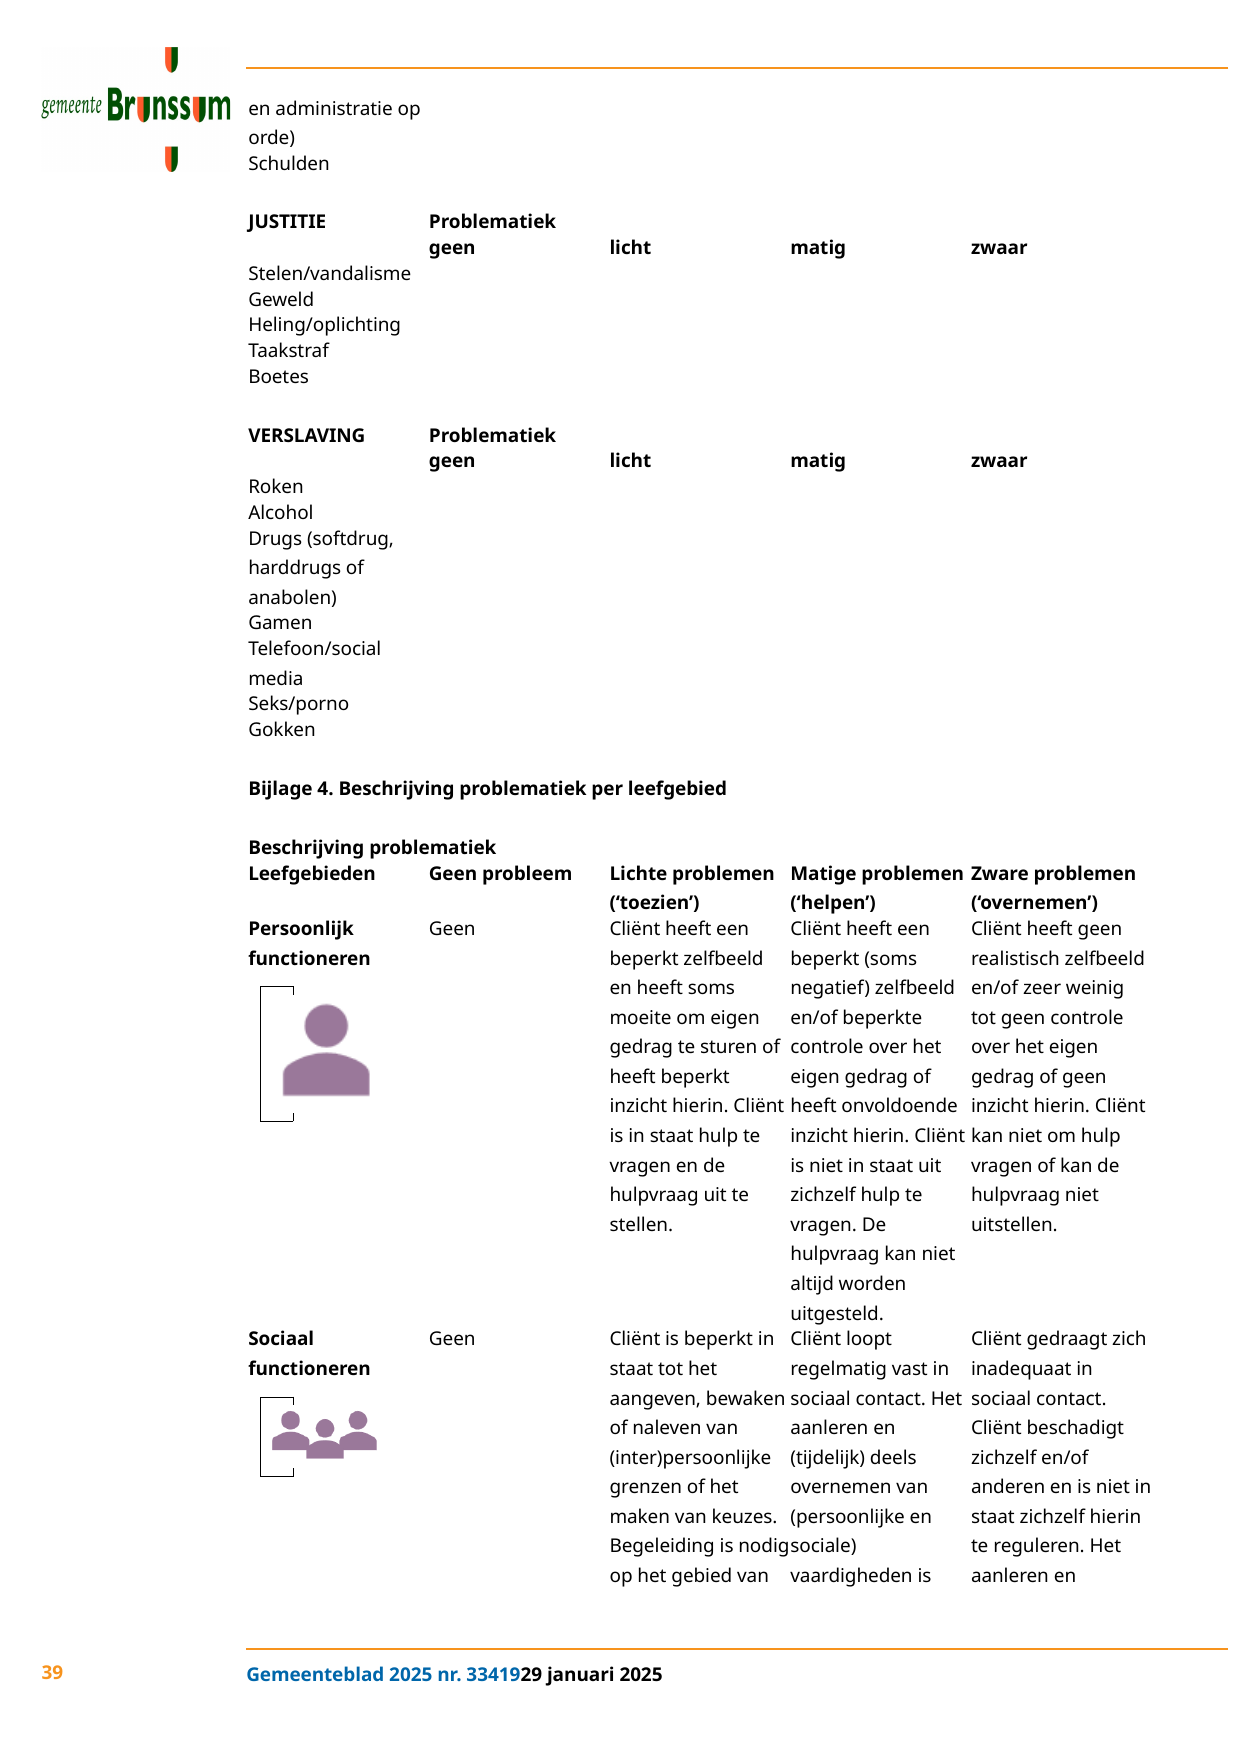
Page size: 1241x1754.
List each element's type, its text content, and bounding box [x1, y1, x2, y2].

table_cell [429, 338, 609, 363]
table_header VERSLAVING [248, 422, 429, 473]
table_cell Boetes [248, 363, 429, 389]
table_cell Gamen [248, 610, 429, 635]
table_cell [609, 95, 790, 150]
table_cell matig [790, 448, 971, 473]
table_cell Taakstraf [248, 338, 429, 363]
table_cell [609, 635, 790, 691]
table_cell [429, 363, 609, 389]
table_cell [971, 95, 1152, 150]
table_cell Matige problemen (‘helpen’) [790, 860, 971, 915]
table_cell [790, 363, 971, 389]
table_cell [790, 525, 971, 609]
table_cell zwaar [971, 448, 1152, 473]
table_cell [790, 260, 971, 286]
table_cell matig [790, 235, 971, 260]
table_cell Cliënt heeft een beperkt zelfbeeld en heeft soms moeite om eigen gedrag te sturen of heeft beperkt inzicht hierin. Cliënt is in staat hulp te vragen en de hulpvraag uit te stellen. [609, 915, 790, 1326]
table_cell [790, 635, 971, 691]
table_cell [609, 525, 790, 609]
table_cell [609, 150, 790, 176]
table_cell [790, 312, 971, 337]
table_header Beschrijving problematiek [248, 834, 1152, 860]
table_cell [971, 716, 1152, 742]
table_cell Schulden [248, 150, 429, 176]
table_cell [790, 610, 971, 635]
table_cell [609, 363, 790, 389]
table_cell Geen [429, 915, 609, 1326]
table_cell [971, 338, 1152, 363]
table_cell [790, 716, 971, 742]
table_cell [971, 260, 1152, 286]
table_cell en administratie op orde) [248, 95, 429, 150]
table_cell [429, 525, 609, 609]
table_cell geen [429, 448, 609, 473]
table_cell Lichte problemen (‘toezien’) [609, 860, 790, 915]
table_cell Cliënt is beperkt in staat tot het aangeven, bewaken of naleven van (inter)persoonlijke grenzen of het maken van keuzes. Begeleiding is nodig op het gebied van [609, 1326, 790, 1588]
table_cell [248, 1468, 429, 1588]
table_cell Stelen/vandalisme [248, 260, 429, 286]
table_cell [429, 499, 609, 525]
table_cell [609, 338, 790, 363]
table_cell [429, 473, 609, 499]
picture [268, 1405, 382, 1468]
table_cell [609, 260, 790, 286]
table_cell [609, 312, 790, 337]
table_cell Leefgebieden [248, 860, 429, 915]
table_cell zwaar [971, 235, 1152, 260]
table_cell Telefoon/social media [248, 635, 429, 691]
table_cell [429, 635, 609, 691]
table_cell licht [609, 448, 790, 473]
table_cell [609, 286, 790, 312]
table_cell [429, 260, 609, 286]
table_cell [971, 473, 1152, 499]
table_cell [790, 499, 971, 525]
table_cell [790, 338, 971, 363]
table_cell Geen probleem [429, 860, 609, 915]
table_cell geen [429, 235, 609, 260]
table_cell [429, 691, 609, 716]
table_cell [971, 525, 1152, 609]
table_cell [609, 499, 790, 525]
table_cell [790, 95, 971, 150]
table_cell Persoonlijk functioneren [248, 915, 429, 1326]
table_cell [971, 286, 1152, 312]
table_cell [790, 691, 971, 716]
table_header Problematiek [429, 209, 1152, 234]
table_cell [790, 150, 971, 176]
table_cell [790, 286, 971, 312]
table_header JUSTITIE [248, 209, 429, 260]
table_header Problematiek [429, 422, 1152, 447]
table_cell [971, 312, 1152, 337]
text Bijlage 4. Beschrijving problematiek per leefgebied [248, 775, 1152, 801]
table_cell Geweld [248, 286, 429, 312]
table_cell [429, 95, 609, 150]
table_cell Heling/oplichting [248, 312, 429, 337]
table_cell Zware problemen (‘overnemen’) [971, 860, 1152, 915]
table_cell [609, 610, 790, 635]
table_cell [609, 473, 790, 499]
table_cell [971, 150, 1152, 176]
table_cell [429, 312, 609, 337]
table_cell Cliënt heeft een beperkt (soms negatief) zelfbeeld en/of beperkte controle over het eigen gedrag of heeft onvoldoende inzicht hierin. Cliënt is niet in staat uit zichzelf hulp te vragen. De hulpvraag kan niet altijd worden uitgesteld. [790, 915, 971, 1326]
picture [41, 47, 231, 172]
table_cell Cliënt gedraagt zich inadequaat in sociaal contact. Cliënt beschadigt zichzelf en/of anderen en is niet in staat zichzelf hierin te reguleren. Het aanleren en [971, 1326, 1152, 1588]
table_cell Alcohol [248, 499, 429, 525]
table_cell [971, 691, 1152, 716]
table_cell [429, 716, 609, 742]
table_cell Seks/porno [248, 691, 429, 716]
table_cell [429, 610, 609, 635]
table_cell Cliënt loopt regelmatig vast in sociaal contact. Het aanleren en (tijdelijk) deels overnemen van (persoonlijke en sociale) vaardigheden is [790, 1326, 971, 1588]
table_cell [971, 635, 1152, 691]
table_cell [429, 286, 609, 312]
picture [268, 995, 382, 1113]
table_cell Cliënt heeft geen realistisch zelfbeeld en/of zeer weinig tot geen controle over het eigen gedrag of geen inzicht hierin. Cliënt kan niet om hulp vragen of kan de hulpvraag niet uitstellen. [971, 915, 1152, 1326]
table_cell [790, 473, 971, 499]
table_cell [609, 716, 790, 742]
table_cell Drugs (softdrug, harddrugs of anabolen) [248, 525, 429, 609]
table_cell Geen [429, 1326, 609, 1588]
table_cell Roken [248, 473, 429, 499]
table_cell [429, 150, 609, 176]
table_cell Gokken [248, 716, 429, 742]
table_cell licht [609, 235, 790, 260]
table_cell Sociaal functioneren [248, 1326, 429, 1467]
table_cell [971, 499, 1152, 525]
table_cell [609, 691, 790, 716]
table_cell [971, 363, 1152, 389]
table_cell [971, 610, 1152, 635]
